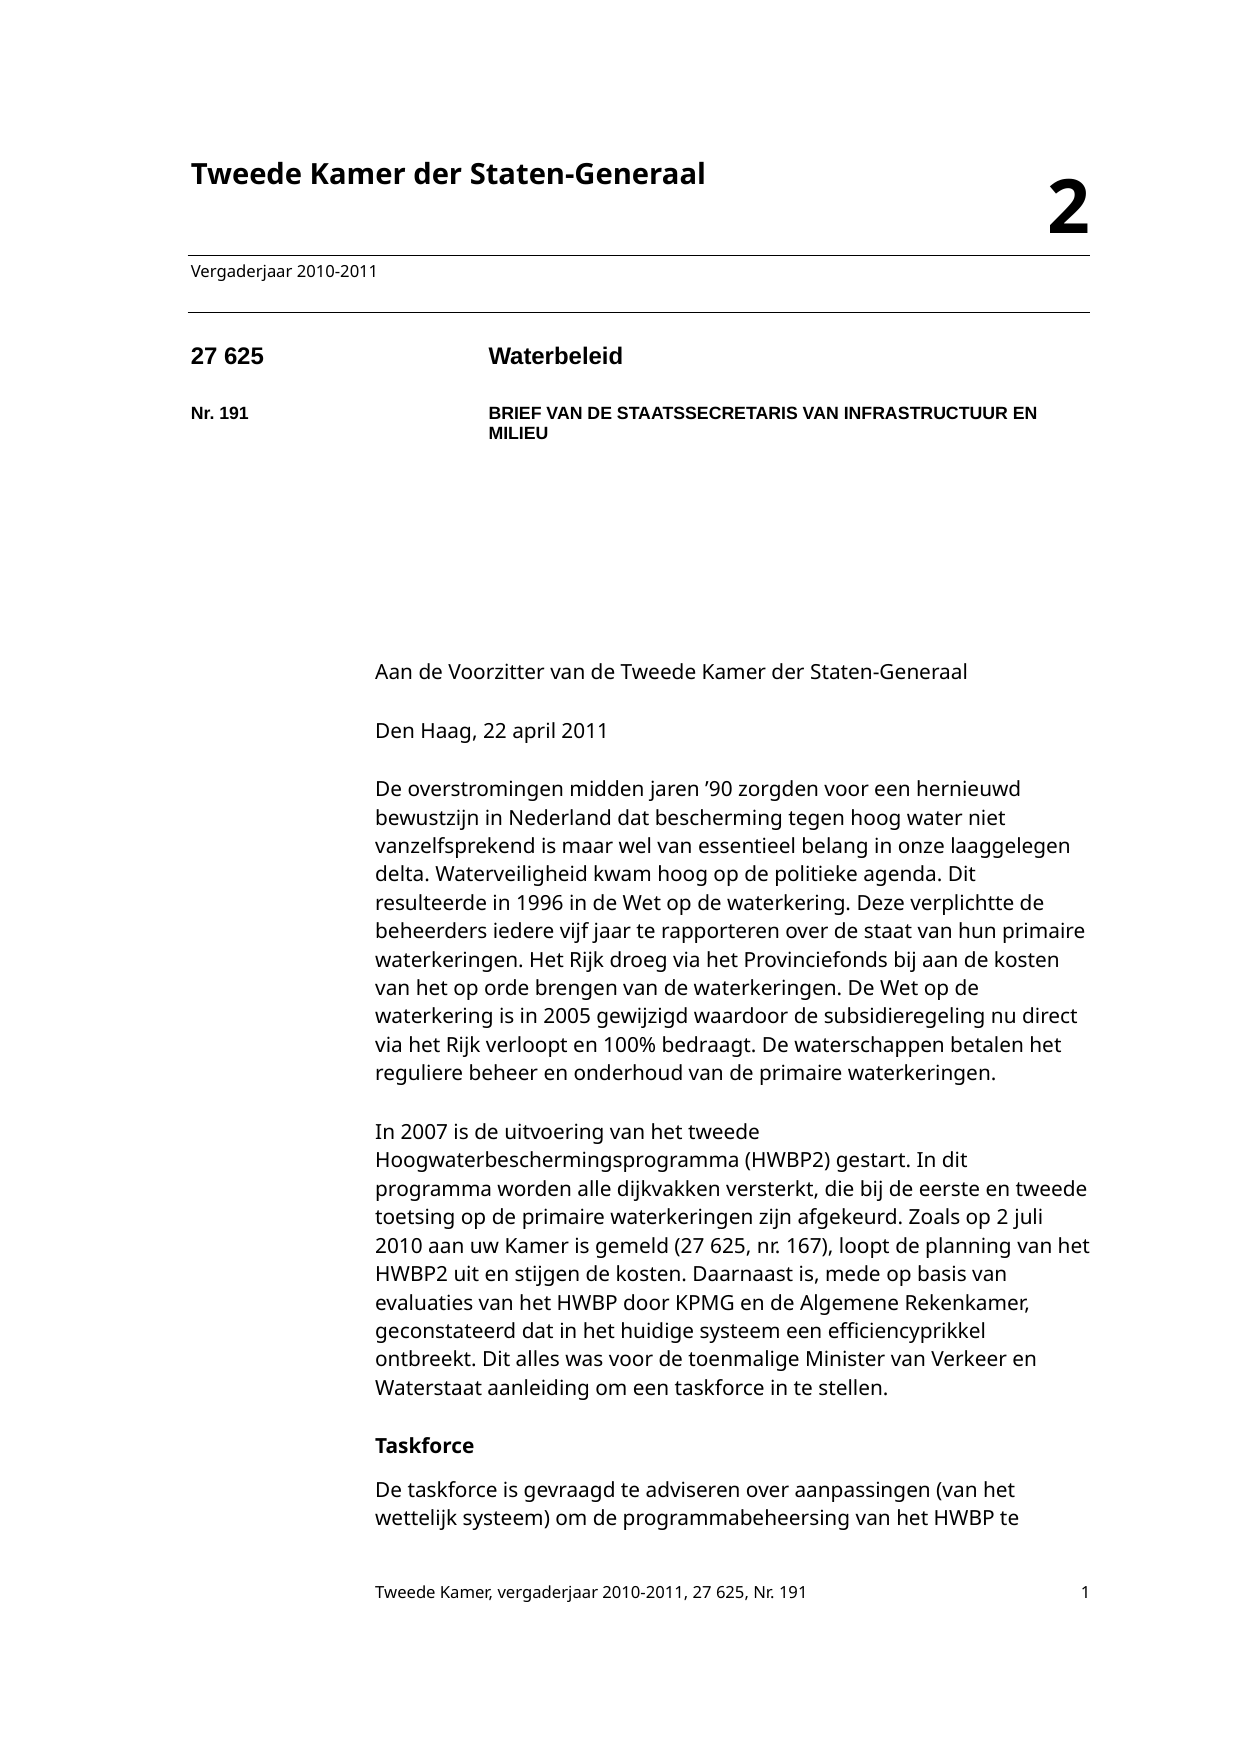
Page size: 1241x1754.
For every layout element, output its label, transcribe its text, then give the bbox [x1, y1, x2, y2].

table_cell BRIEF VAN DE STAATSSECRETARIS VAN INFRASTRUCTUUR EN MILIEU [485, 399, 1090, 539]
text De taskforce is gevraagd te adviseren over aanpassingen (van het wettelijk systeem) om de programmabeheersing van het HWBP te [375, 1475, 1090, 1532]
table_cell [485, 313, 1090, 339]
text De overstromingen midden jaren ’90 zorgden voor een hernieuwd bewustzijn in Nederland dat bescherming tegen hoog water niet vanzelfsprekend is maar wel van essentieel belang in onze laaggelegen delta. Waterveiligheid kwam hoog op de politieke agenda. Dit resulteerde in 1996 in de Wet op de waterkering. Deze verplichtte de beheerders iedere vijf jaar te rapporteren over de staat van hun primaire waterkeringen. Het Rijk droeg via het Provinciefonds bij aan de kosten van het op orde brengen van de waterkeringen. De Wet op de waterkering is in 2005 gewijzigd waardoor de subsidieregeling nu direct via het Rijk verloopt en 100% bedraagt. De waterschappen betalen het reguliere beheer en onderhoud van de primaire waterkeringen. [375, 774, 1090, 1087]
text Den Haag, 22 april 2011 [375, 716, 1090, 744]
table_cell 27 625 [188, 339, 485, 399]
table_header Tweede Kamer der Staten-Generaal [188, 150, 909, 255]
table_cell [188, 313, 485, 339]
table_cell Waterbeleid [485, 339, 1090, 399]
table_cell [485, 256, 1090, 312]
table_cell Vergaderjaar 2010-2011 [188, 256, 485, 312]
table_header 2 [910, 150, 1090, 255]
text In 2007 is de uitvoering van het tweede Hoogwaterbeschermingsprogramma (HWBP2) gestart. In dit programma worden alle dijkvakken versterkt, die bij de eerste en tweede toetsing op de primaire waterkeringen zijn afgekeurd. Zoals op 2 juli 2010 aan uw Kamer is gemeld (27 625, nr. 167), loopt de planning van het HWBP2 uit en stijgen de kosten. Daarnaast is, mede op basis van evaluaties van het HWBP door KPMG en de Algemene Rekenkamer, geconstateerd dat in het huidige systeem een efficiencyprikkel ontbreekt. Dit alles was voor de toenmalige Minister van Verkeer en Waterstaat aanleiding om een taskforce in te stellen. [375, 1117, 1090, 1401]
text Taskforce [375, 1431, 1090, 1460]
table_cell Nr. 191 [188, 399, 485, 539]
text Aan de Voorzitter van de Tweede Kamer der Staten-Generaal [375, 657, 1090, 686]
